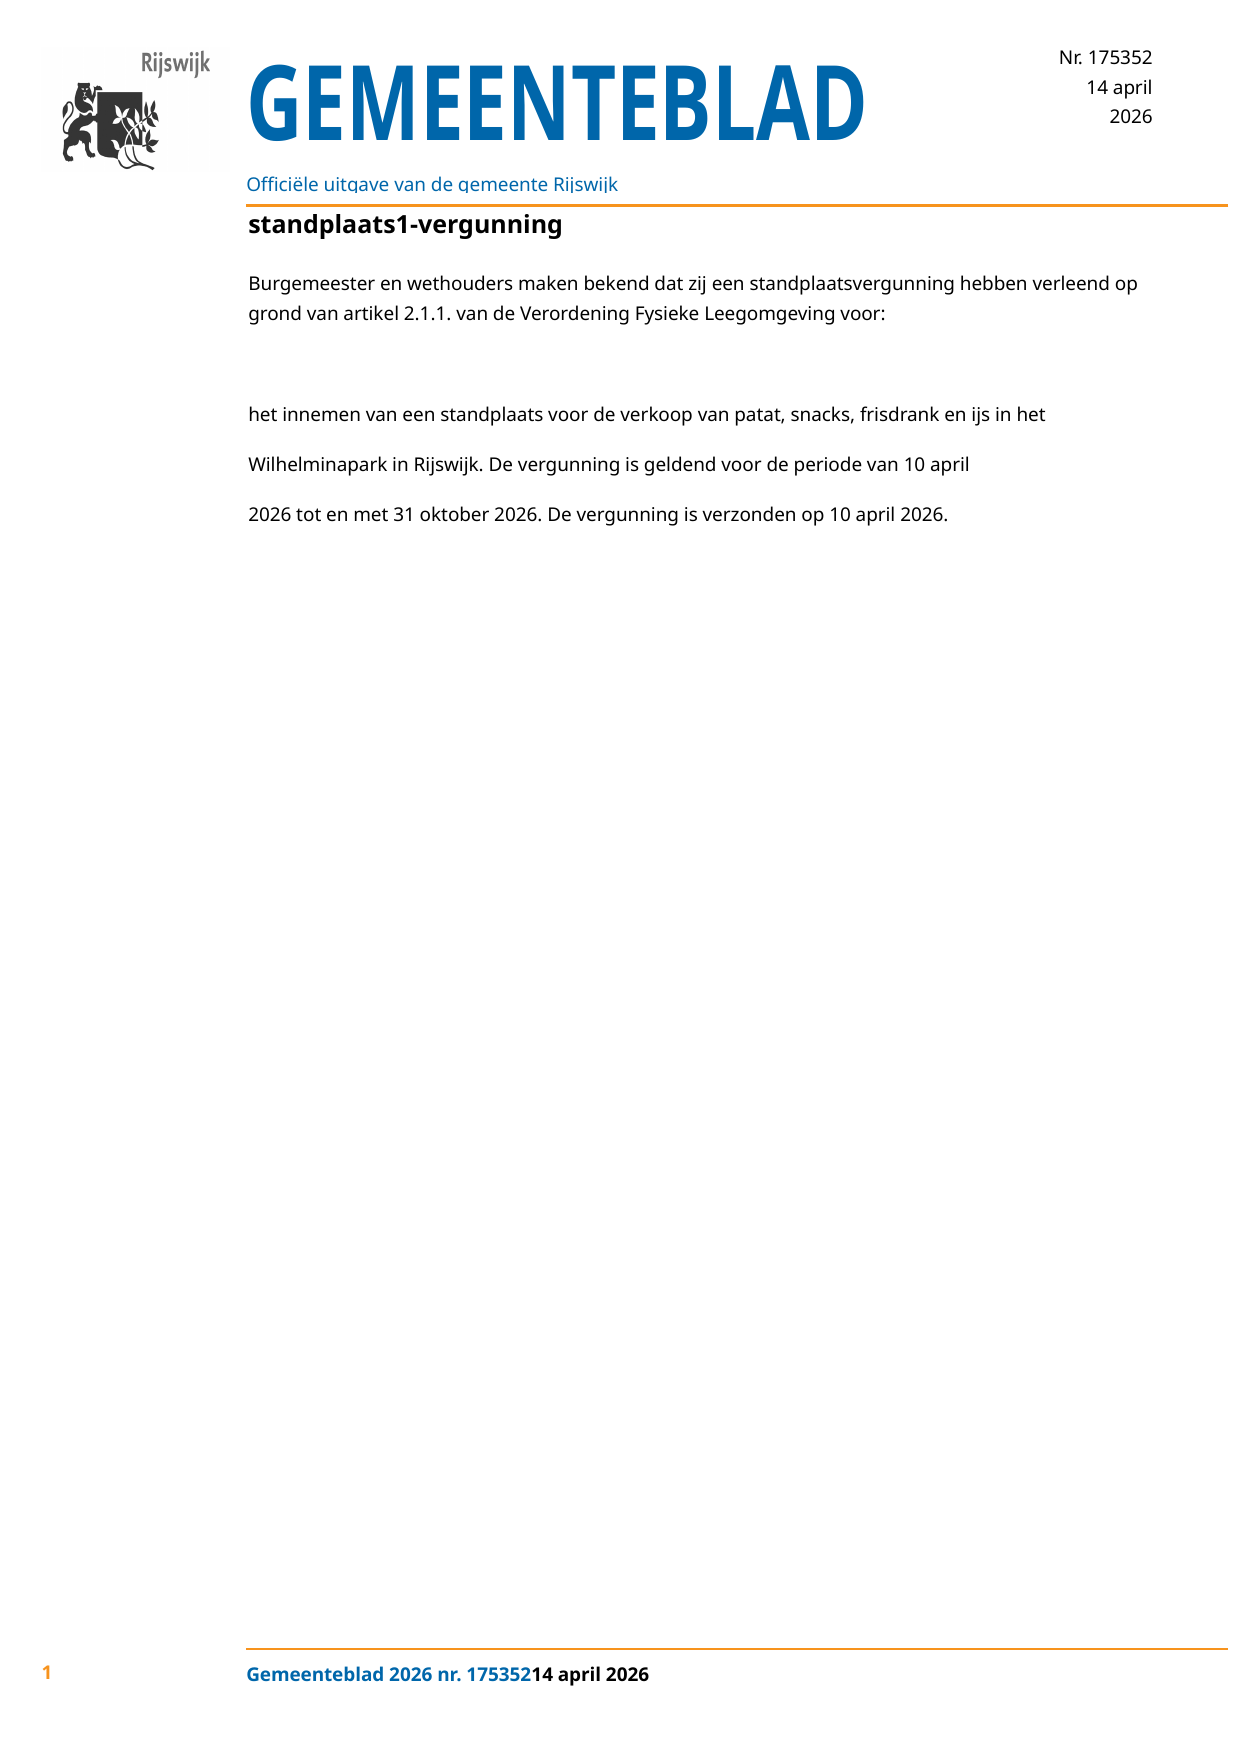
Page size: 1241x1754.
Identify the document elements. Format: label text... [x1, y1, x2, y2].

text 2026 tot en met 31 oktober 2026. De vergunning is verzonden op 10 april 2026. [248, 502, 1152, 527]
picture [41, 47, 231, 172]
text Wilhelminapark in Rijswijk. De vergunning is geldend voor de periode van 10 april [248, 451, 1152, 477]
text het innemen van een standplaats voor de verkoop van patat, snacks, frisdrank en ijs in het [248, 401, 1152, 426]
text standplaats1-vergunning [248, 207, 1152, 241]
text Burgemeester en wethouders maken bekend dat zij een standplaatsvergunning hebben verleend op grond van artikel 2.1.1. van de Verordening Fysieke Leegomgeving voor: [248, 270, 1152, 326]
